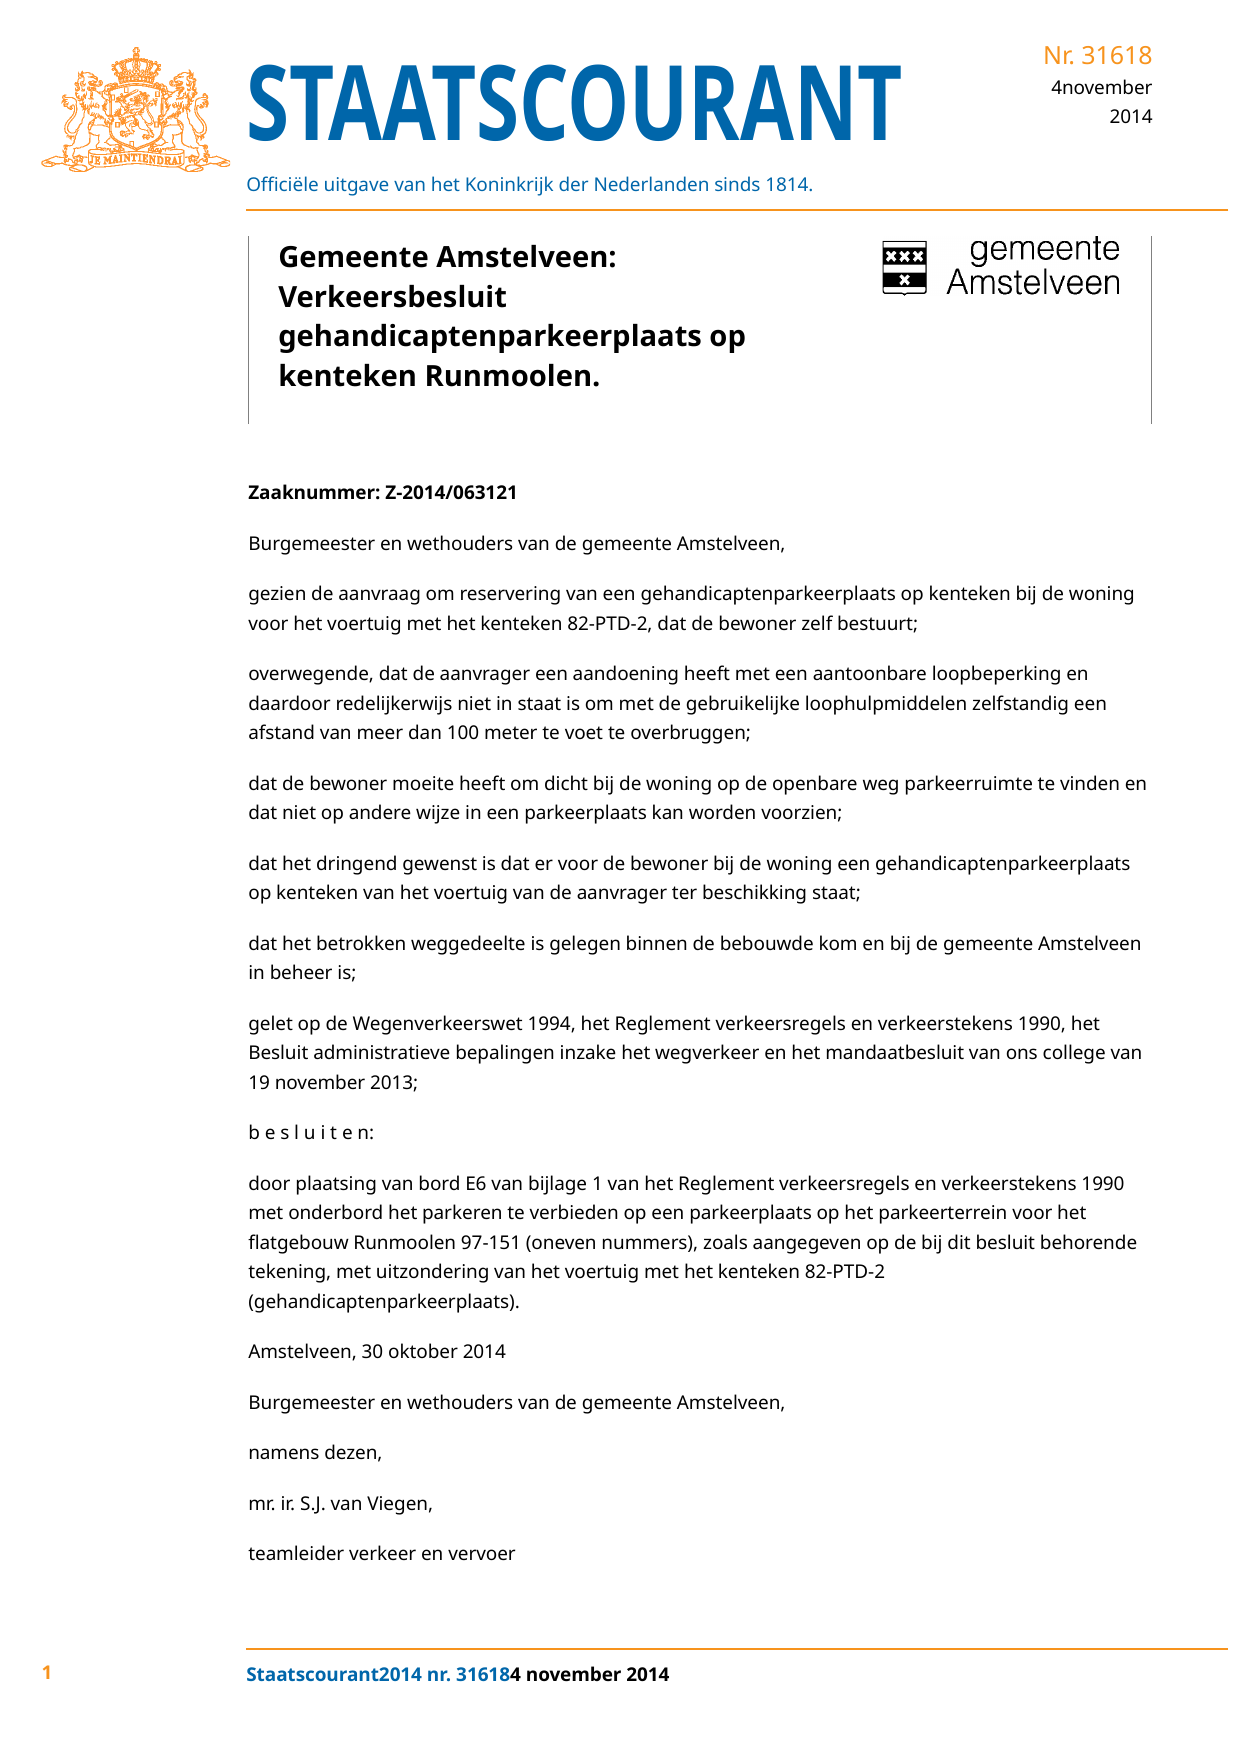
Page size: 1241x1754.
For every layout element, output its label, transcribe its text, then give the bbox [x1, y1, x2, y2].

text dat het dringend gewenst is dat er voor de bewoner bij de woning een gehandicaptenparkeerplaats op kenteken van het voertuig van de aanvrager ter beschikking staat; [248, 850, 1152, 905]
text door plaatsing van bord E6 van bijlage 1 van het Reglement verkeersregels en verkeerstekens 1990 met onderbord het parkeren te verbieden op een parkeerplaats op het parkeerterrein voor het flatgebouw Runmoolen 97-151 (oneven nummers), zoals aangegeven op de bij dit besluit behorende tekening, met uitzondering van het voertuig met het kenteken 82-PTD-2 (gehandicaptenparkeerplaats). [248, 1170, 1152, 1314]
table_header [850, 236, 1151, 424]
table_header Gemeente Amstelveen: Verkeersbesluit gehandicaptenparkeerplaats op kenteken Runmoolen. [249, 236, 850, 424]
text b e s l u i t e n: [248, 1119, 1152, 1145]
text teamleider verkeer en vervoer [248, 1540, 1152, 1566]
text overwegende, dat de aanvrager een aandoening heeft met een aantoonbare loopbeperking en daardoor redelijkerwijs niet in staat is om met de gebruikelijke loophulpmiddelen zelfstandig een afstand van meer dan 100 meter te voet te overbruggen; [248, 660, 1152, 745]
text namens dezen, [248, 1439, 1152, 1465]
picture [41, 47, 231, 172]
text gezien de aanvraag om reservering van een gehandicaptenparkeerplaats op kenteken bij de woning voor het voertuig met het kenteken 82-PTD-2, dat de bewoner zelf bestuurt; [248, 580, 1152, 636]
text Burgemeester en wethouders van de gemeente Amstelveen, [248, 530, 1152, 556]
text dat de bewoner moeite heeft om dicht bij de woning op de openbare weg parkeerruimte te vinden en dat niet op andere wijze in een parkeerplaats kan worden voorzien; [248, 770, 1152, 825]
text gelet op de Wegenverkeerswet 1994, het Reglement verkeersregels en verkeerstekens 1990, het Besluit administratieve bepalingen inzake het wegverkeer en het mandaatbesluit van ons college van 19 november 2013; [248, 1010, 1152, 1095]
text dat het betrokken weggedeelte is gelegen binnen de bebouwde kom en bij de gemeente Amstelveen in beheer is; [248, 930, 1152, 985]
text Burgemeester en wethouders van de gemeente Amstelveen, [248, 1389, 1152, 1415]
text Amstelveen, 30 oktober 2014 [248, 1338, 1152, 1364]
picture [882, 236, 1119, 296]
text mr. ir. S.J. van Viegen, [248, 1490, 1152, 1516]
text Zaaknummer: Z-2014/063121 [248, 479, 1152, 505]
